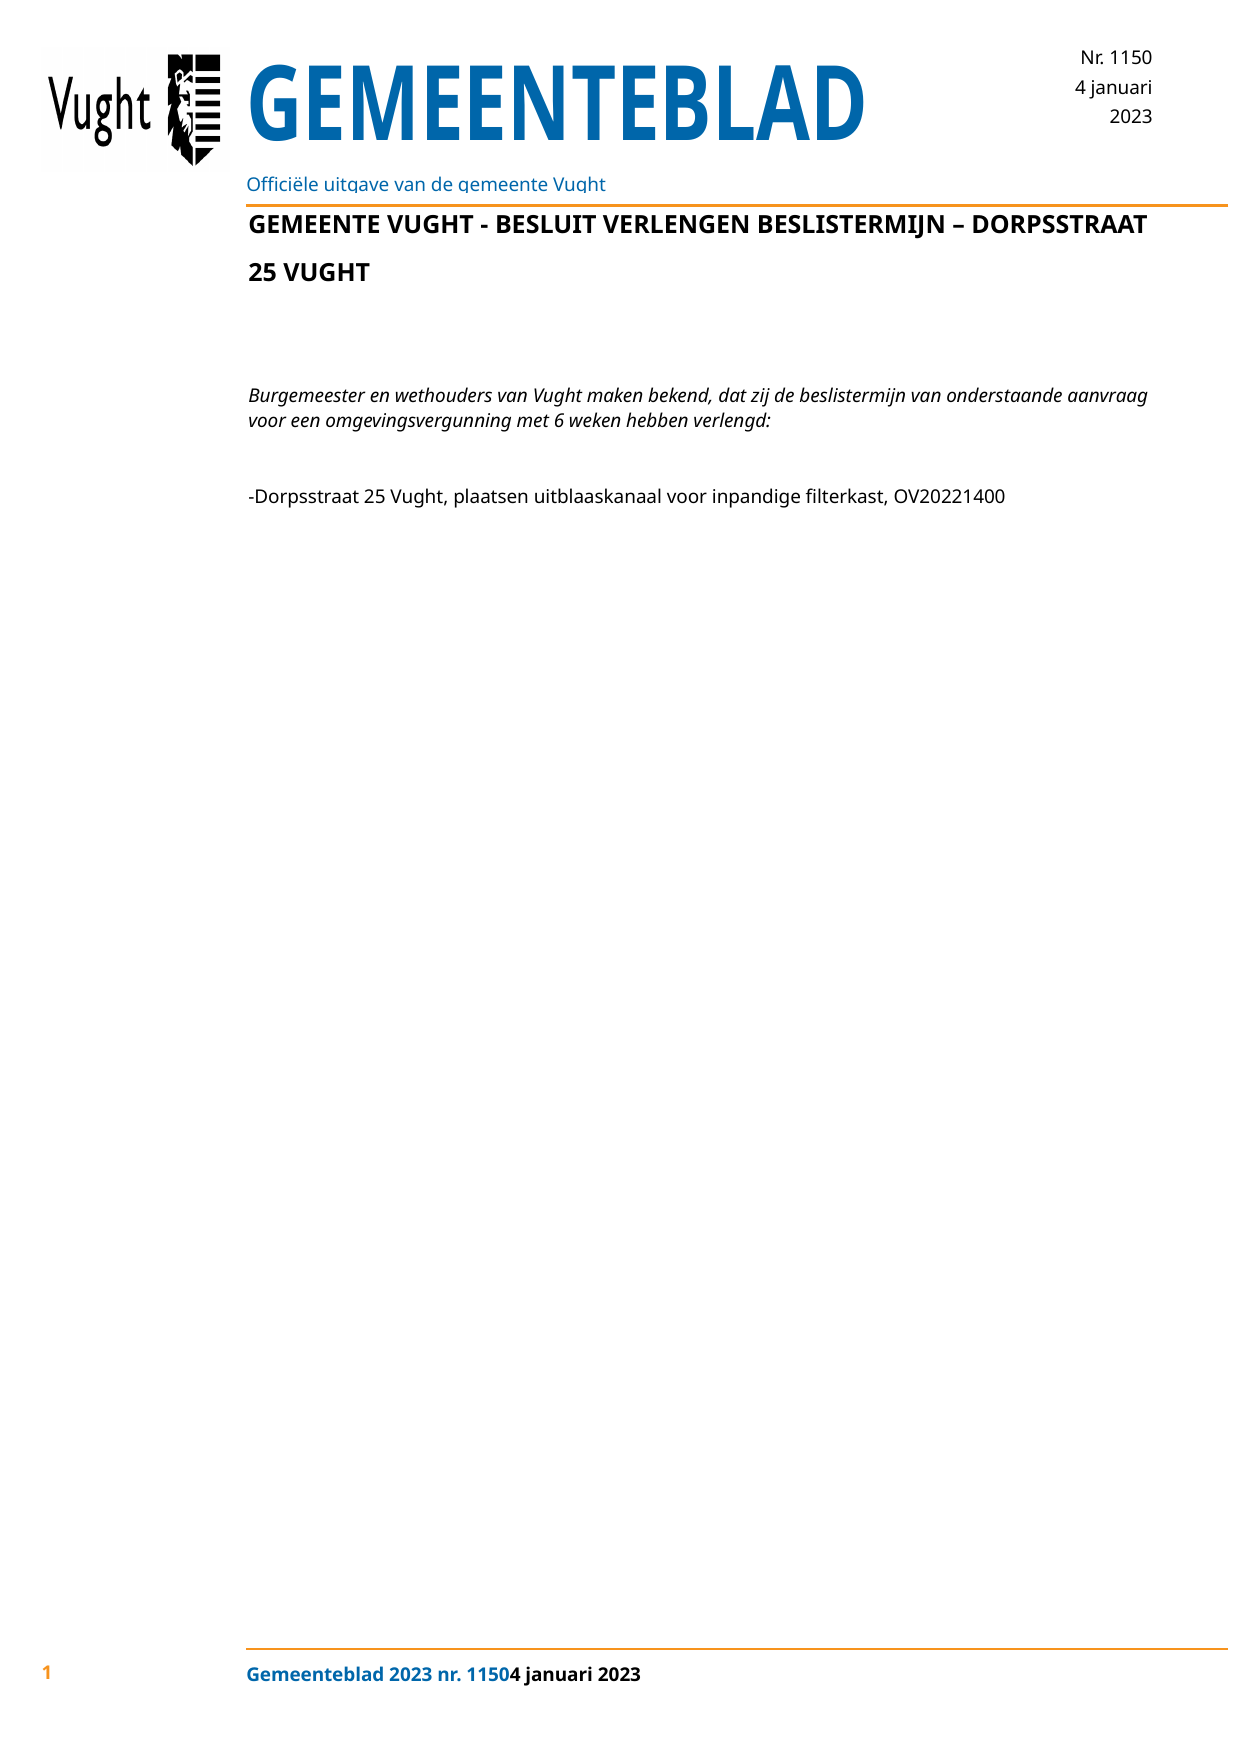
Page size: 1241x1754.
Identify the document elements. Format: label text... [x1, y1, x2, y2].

picture [41, 47, 231, 172]
text -Dorpsstraat 25 Vught, plaatsen uitblaaskanaal voor inpandige filterkast, OV20221400 [248, 484, 1152, 509]
text Burgemeester en wethouders van Vught maken bekend, dat zij de beslistermijn van onderstaande aanvraag voor een omgevingsvergunning met 6 weken hebben verlengd: [248, 382, 1152, 433]
text GEMEENTE VUGHT - BESLUIT VERLENGEN BESLISTERMIJN – DORPSSTRAAT 25 VUGHT [248, 207, 1152, 288]
